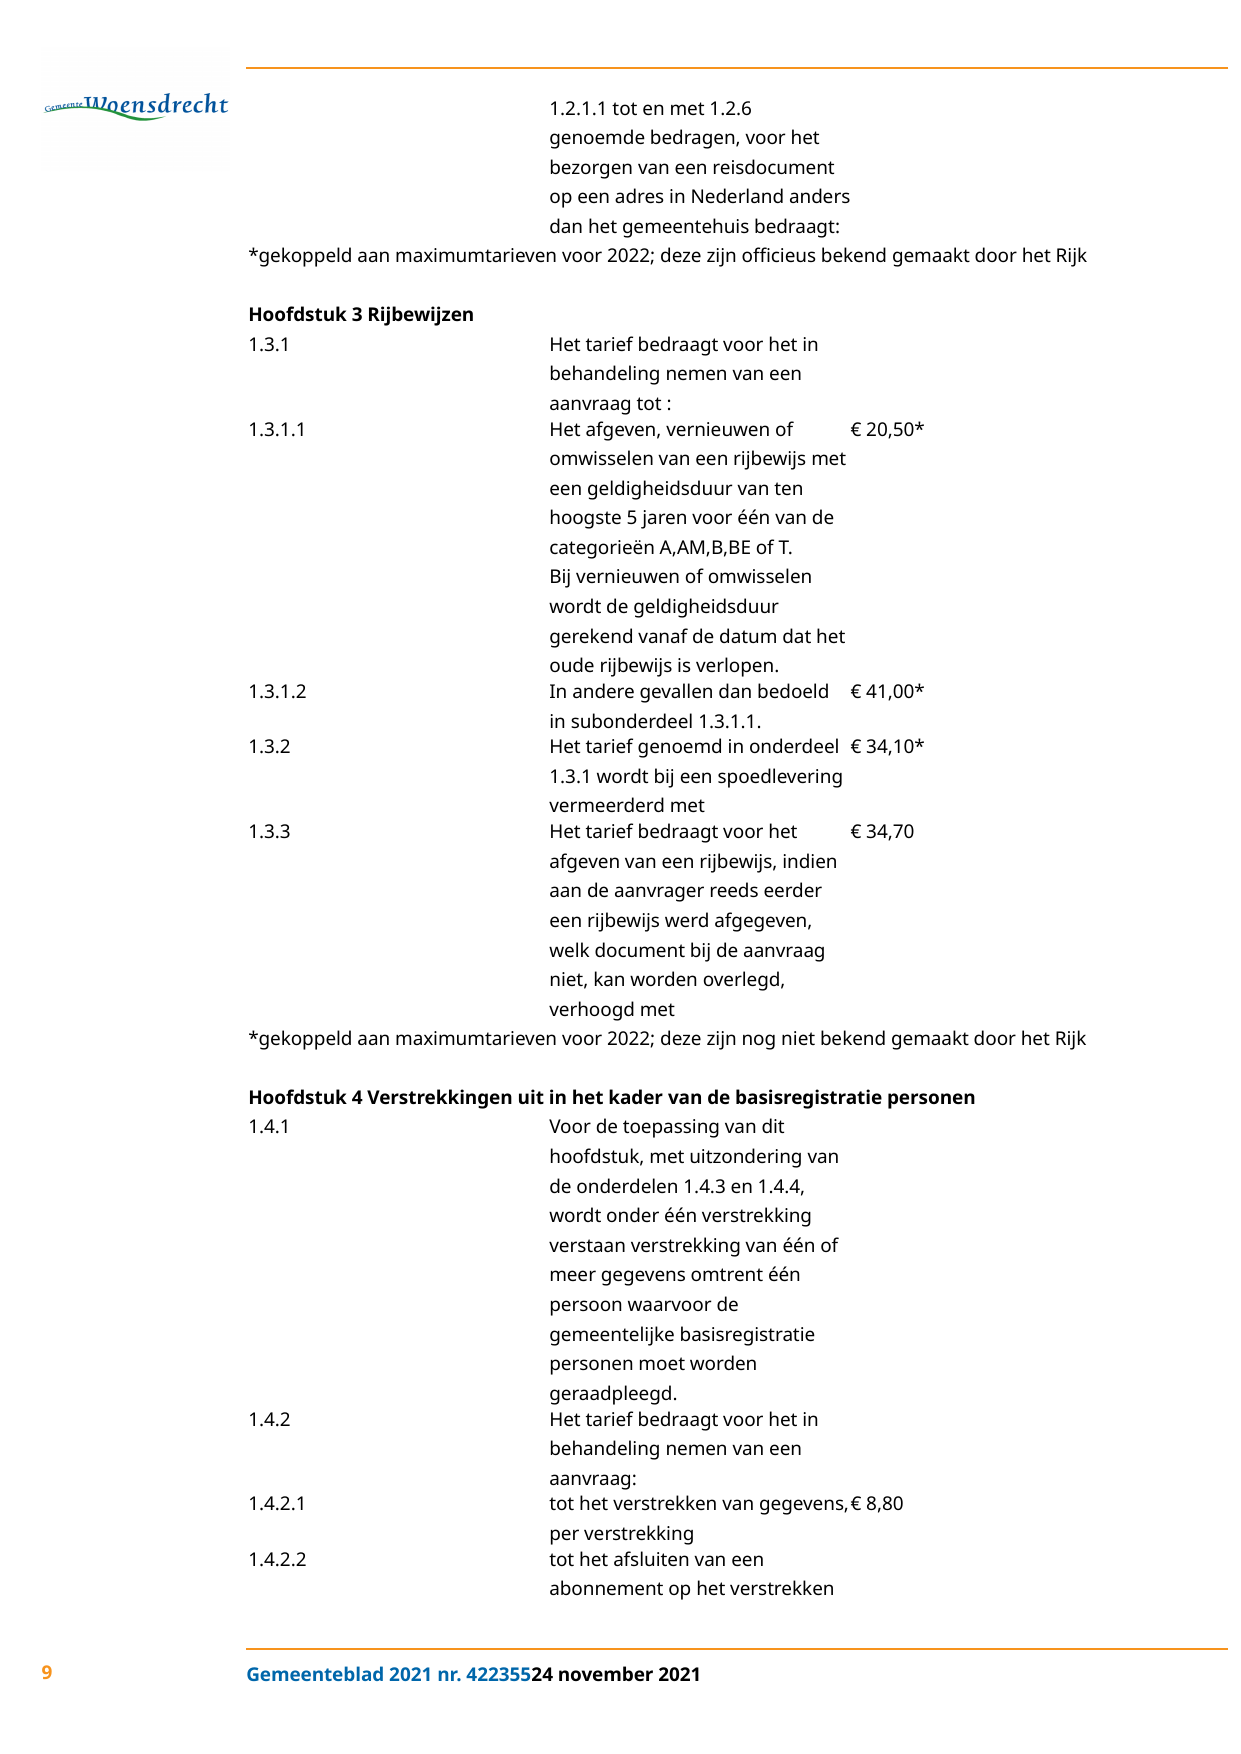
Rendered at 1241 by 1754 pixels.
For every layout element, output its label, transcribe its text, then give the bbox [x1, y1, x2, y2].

table_header 1.4.1 [248, 1114, 549, 1406]
text Hoofdstuk 3 Rijbewijzen [248, 301, 1152, 327]
text *gekoppeld aan maximumtarieven voor 2022; deze zijn officieus bekend gemaakt door het Rijk [248, 242, 1152, 268]
text *gekoppeld aan maximumtarieven voor 2022; deze zijn nog niet bekend gemaakt door het Rijk [248, 1025, 1152, 1051]
table_header Het tarief bedraagt voor het in behandeling nemen van een aanvraag tot : [549, 331, 850, 416]
table_cell € 20,50* [850, 416, 1152, 678]
table_cell [248, 95, 549, 239]
table_cell [850, 1406, 1152, 1491]
table_cell [850, 1546, 1152, 1601]
table_cell Het afgeven, vernieuwen of omwisselen van een rijbewijs met een geldigheidsduur van ten hoogste 5 jaren voor één van de categorieën A,AM,B,BE of T. Bij vernieuwen of omwisselen wordt de geldigheidsduur gerekend vanaf de datum dat het oude rijbewijs is verlopen. [549, 416, 850, 678]
picture [41, 47, 231, 172]
table_header 1.3.1 [248, 331, 549, 416]
table_cell 1.4.2 [248, 1406, 549, 1491]
table_cell € 34,10* [850, 734, 1152, 818]
table_cell Het tarief genoemd in onderdeel 1.3.1 wordt bij een spoedlevering vermeerderd met [549, 734, 850, 818]
table_cell [850, 95, 1152, 239]
text Hoofdstuk 4 Verstrekkingen uit in het kader van de basisregistratie personen [248, 1084, 1152, 1110]
table_cell 1.3.1.1 [248, 416, 549, 678]
table_cell In andere gevallen dan bedoeld in subonderdeel 1.3.1.1. [549, 678, 850, 733]
table_header [850, 1114, 1152, 1406]
table_cell 1.4.2.2 [248, 1546, 549, 1601]
table_cell 1.3.2 [248, 734, 549, 818]
table_cell 1.4.2.1 [248, 1491, 549, 1546]
table_cell 1.2.1.1 tot en met 1.2.6 genoemde bedragen, voor het bezorgen van een reisdocument op een adres in Nederland anders dan het gemeentehuis bedraagt: [549, 95, 850, 239]
table_header [850, 331, 1152, 416]
table_header Voor de toepassing van dit hoofdstuk, met uitzondering van de onderdelen 1.4.3 en 1.4.4, wordt onder één verstrekking verstaan verstrekking van één of meer gegevens omtrent één persoon waarvoor de gemeentelijke basisregistratie personen moet worden geraadpleegd. [549, 1114, 850, 1406]
table_cell Het tarief bedraagt voor het in behandeling nemen van een aanvraag: [549, 1406, 850, 1491]
table_cell 1.3.3 [248, 819, 549, 1022]
table_cell € 41,00* [850, 678, 1152, 733]
table_cell € 8,80 [850, 1491, 1152, 1546]
table_cell tot het afsluiten van een abonnement op het verstrekken [549, 1546, 850, 1601]
table_cell 1.3.1.2 [248, 678, 549, 733]
table_cell Het tarief bedraagt voor het afgeven van een rijbewijs, indien aan de aanvrager reeds eerder een rijbewijs werd afgegeven, welk document bij de aanvraag niet, kan worden overlegd, verhoogd met [549, 819, 850, 1022]
table_cell tot het verstrekken van gegevens, per verstrekking [549, 1491, 850, 1546]
table_cell € 34,70 [850, 819, 1152, 1022]
